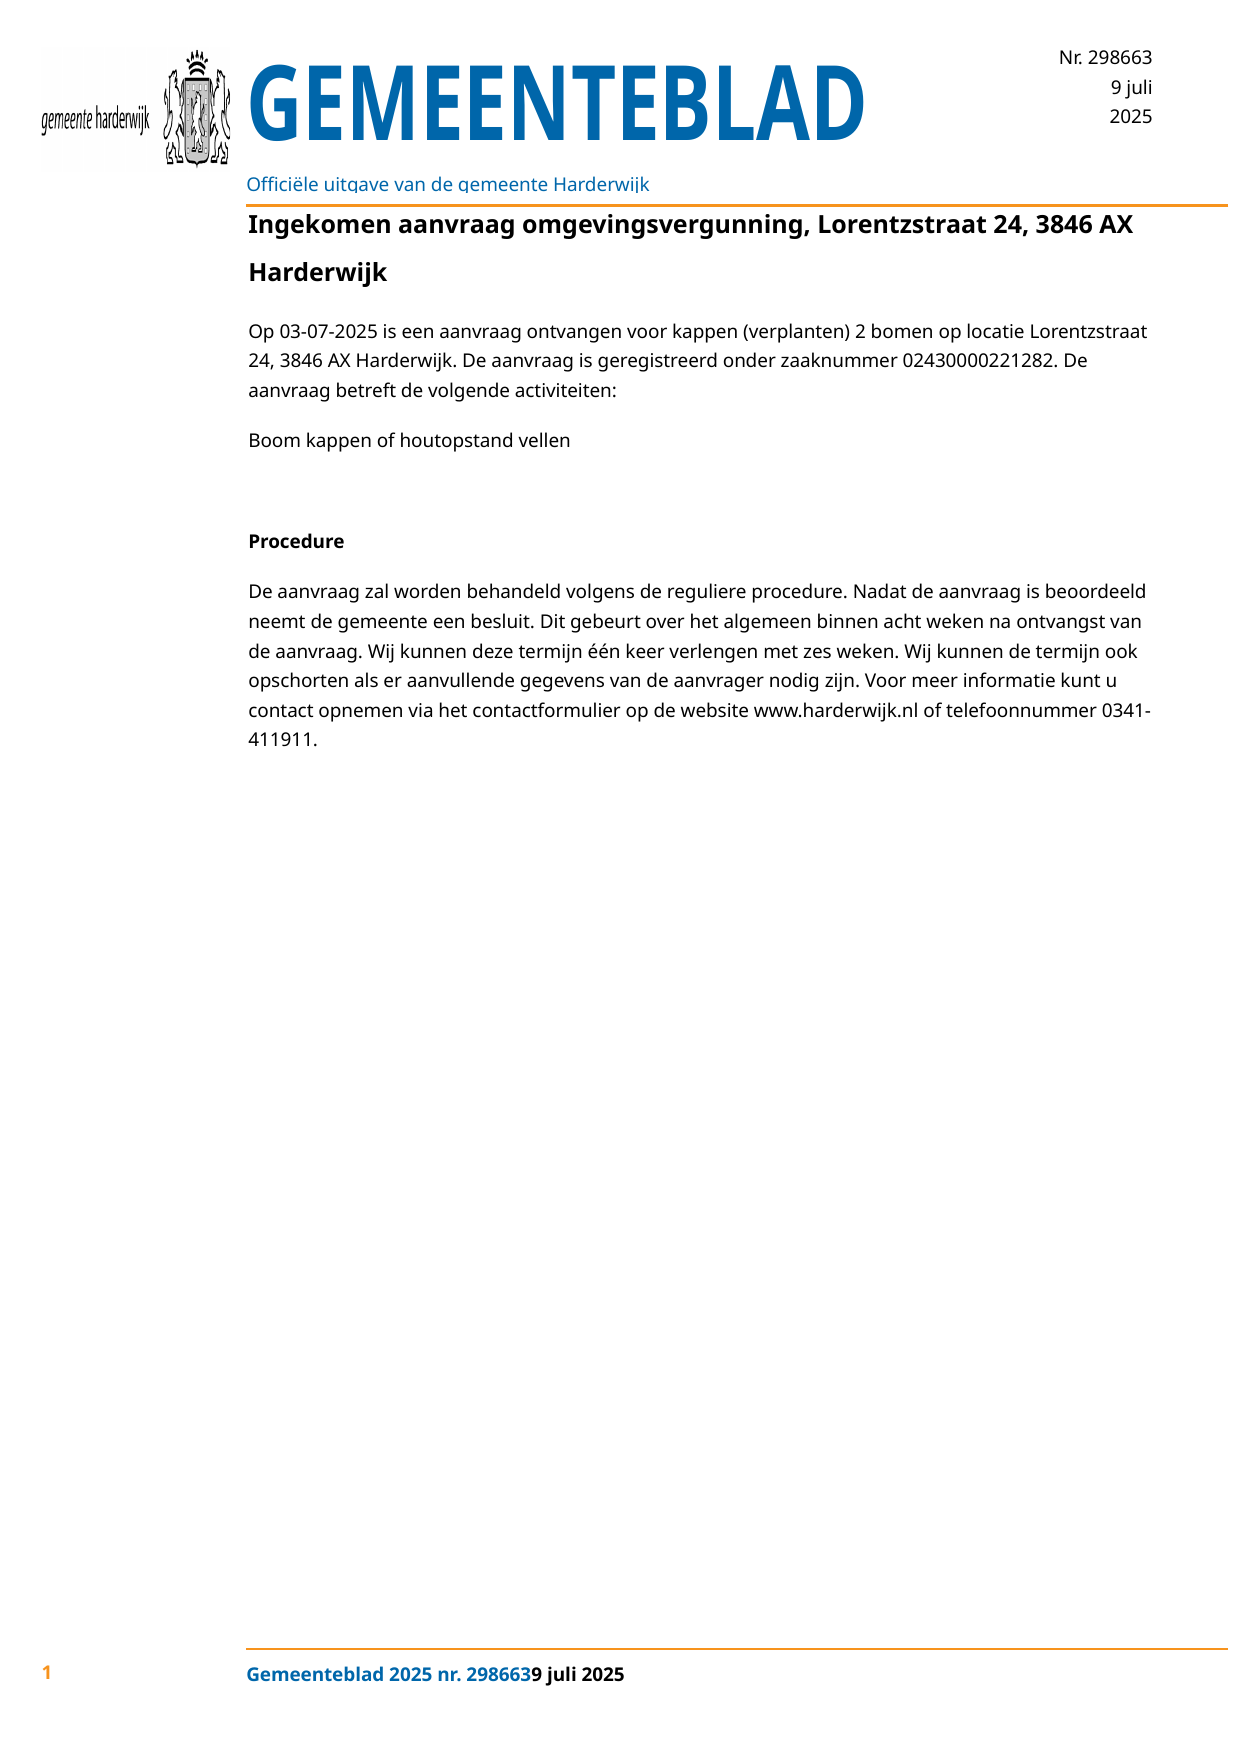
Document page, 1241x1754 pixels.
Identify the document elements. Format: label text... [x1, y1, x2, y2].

text De aanvraag zal worden behandeld volgens de reguliere procedure. Nadat de aanvraag is beoordeeld neemt de gemeente een besluit. Dit gebeurt over het algemeen binnen acht weken na ontvangst van de aanvraag. Wij kunnen deze termijn één keer verlengen met zes weken. Wij kunnen de termijn ook opschorten als er aanvullende gegevens van de aanvrager nodig zijn. Voor meer informatie kunt u contact opnemen via het contactformulier op de website www.harderwijk.nl of telefoonnummer 0341-411911. [248, 579, 1152, 752]
text Op 03-07-2025 is een aanvraag ontvangen voor kappen (verplanten) 2 bomen op locatie Lorentzstraat 24, 3846 AX Harderwijk. De aanvraag is geregistreerd onder zaaknummer 02430000221282. De aanvraag betreft de volgende activiteiten: [248, 318, 1152, 403]
picture [41, 47, 231, 172]
text Procedure [248, 528, 1152, 554]
text Boom kappen of houtopstand vellen [248, 427, 1152, 453]
text Ingekomen aanvraag omgevingsvergunning, Lorentzstraat 24, 3846 AX Harderwijk [248, 207, 1152, 288]
